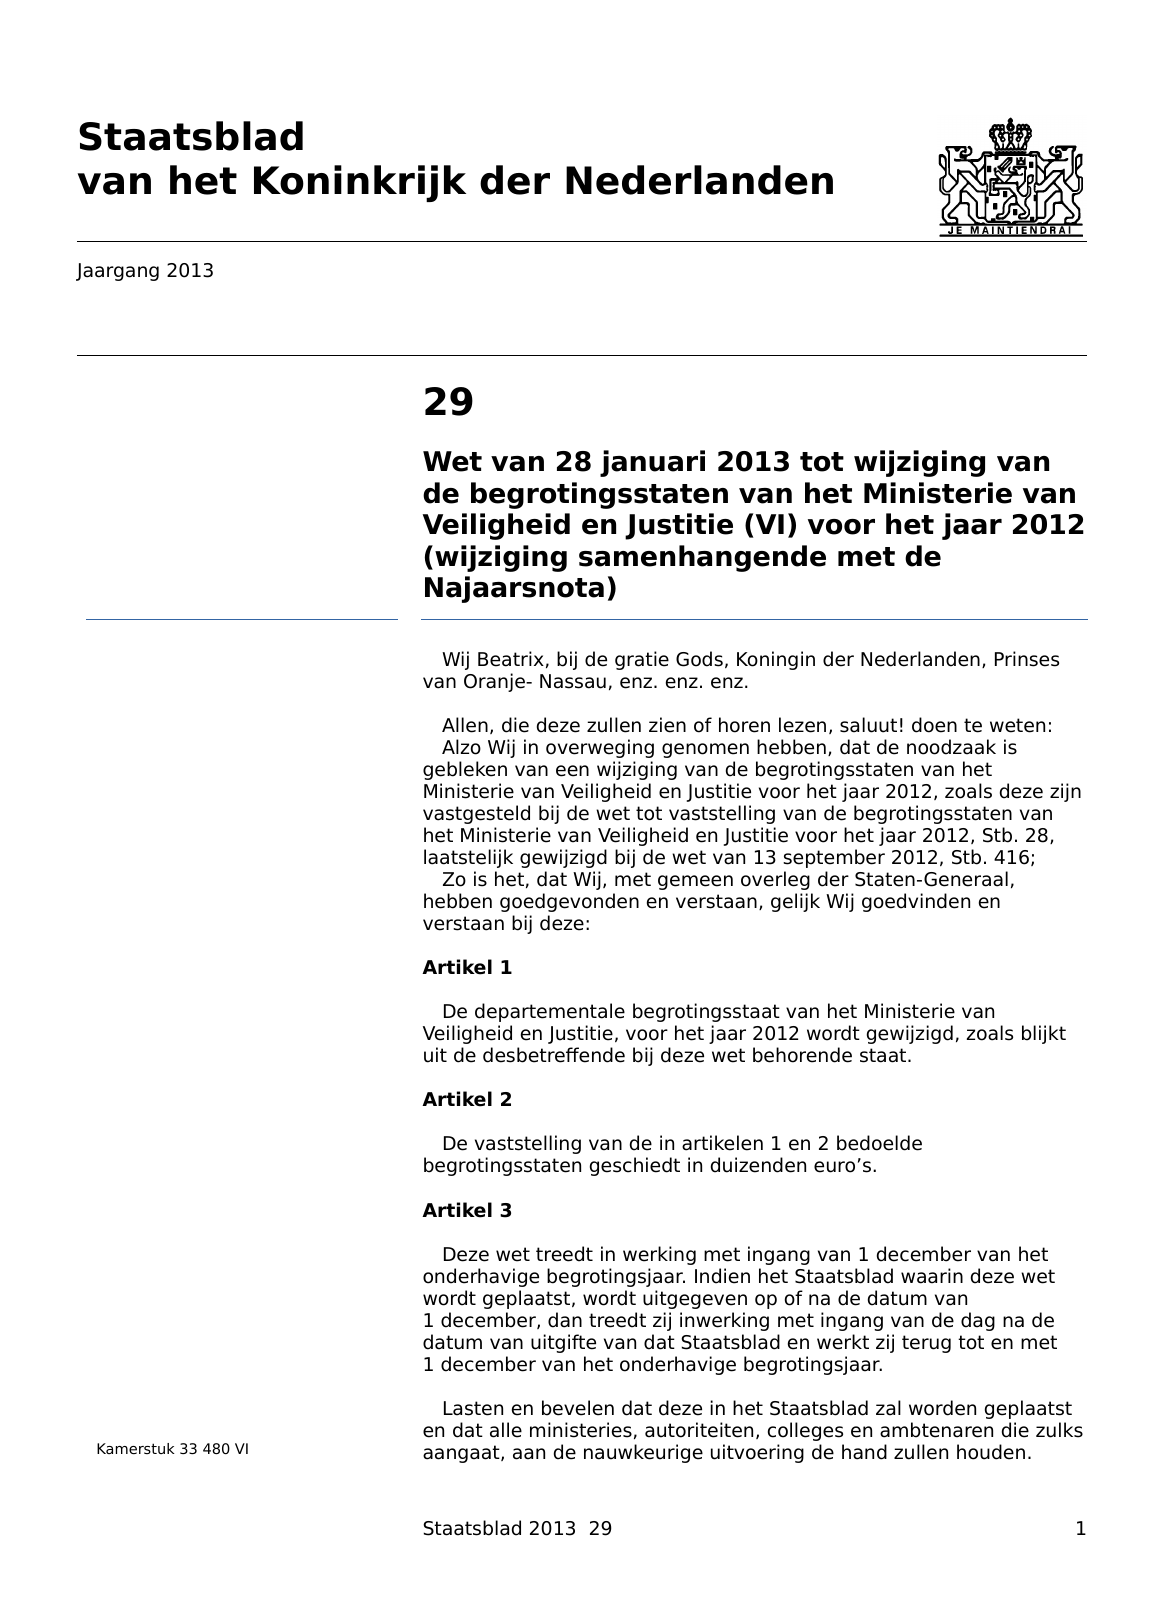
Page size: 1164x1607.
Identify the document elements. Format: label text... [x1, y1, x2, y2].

text Wet van 28 januari 2013 tot wijziging van de begrotingsstaten van het Ministerie van Veiligheid en Justitie (VI) voor het jaar 2012 (wijziging samenhangende met de Najaarsnota) [422, 447, 1087, 604]
text Alzo Wij in overweging genomen hebben, dat de noodzaak is gebleken van een wijziging van de begrotingsstaten van het Ministerie van Veiligheid en Justitie voor het jaar 2012, zoals deze zijn vastgesteld bij de wet tot vaststelling van de begrotingsstaten van het Ministerie van Veiligheid en Justitie voor het jaar 2012, Stb. 28, laatstelijk gewijzigd bij de wet van 13 september 2012, Stb. 416; [422, 737, 1087, 869]
text Wij Beatrix, bij de gratie Gods, Koningin der Nederlanden, Prinses van Oranje- Nassau, enz. enz. enz. [422, 649, 1087, 693]
text Allen, die deze zullen zien of horen lezen, saluut! doen te weten: [422, 715, 1087, 737]
picture [936, 115, 1087, 240]
text De vaststelling van de in artikelen 1 en 2 bedoelde begrotingsstaten geschiedt in duizenden euro’s. [422, 1133, 1087, 1177]
text Lasten en bevelen dat deze in het Staatsblad zal worden geplaatst en dat alle ministeries, autoriteiten, colleges en ambtenaren die zulks aangaat, aan de nauwkeurige uitvoering de hand zullen houden. [422, 1398, 1087, 1464]
text Zo is het, dat Wij, met gemeen overleg der Staten-Generaal, hebben goedgevonden en verstaan, gelijk Wij goedvinden en verstaan bij deze: [422, 869, 1087, 935]
subtitle 29 [422, 381, 1087, 424]
subtitle Artikel 2 [422, 1089, 1087, 1111]
text Deze wet treedt in werking met ingang van 1 december van het onderhavige begrotingsjaar. Indien het Staatsblad waarin deze wet wordt geplaatst, wordt uitgegeven op of na de datum van 1 december, dan treedt zij inwerking met ingang van de dag na de datum van uitgifte van dat Staatsblad en werkt zij terug tot en met 1 december van het onderhavige begrotingsjaar. [422, 1244, 1087, 1376]
text De departementale begrotingsstaat van het Ministerie van Veiligheid en Justitie, voor het jaar 2012 wordt gewijzigd, zoals blijkt uit de desbetreffende bij deze wet behorende staat. [422, 1001, 1087, 1067]
table_header [886, 100, 1087, 241]
text Kamerstuk 33 480 VI [77, 1441, 396, 1458]
subtitle Artikel 3 [422, 1199, 1087, 1221]
subtitle Artikel 1 [422, 957, 1087, 979]
table_cell Jaargang 2013 [77, 242, 1087, 355]
table_header Staatsblad van het Koninkrijk der Nederlanden [77, 100, 886, 241]
